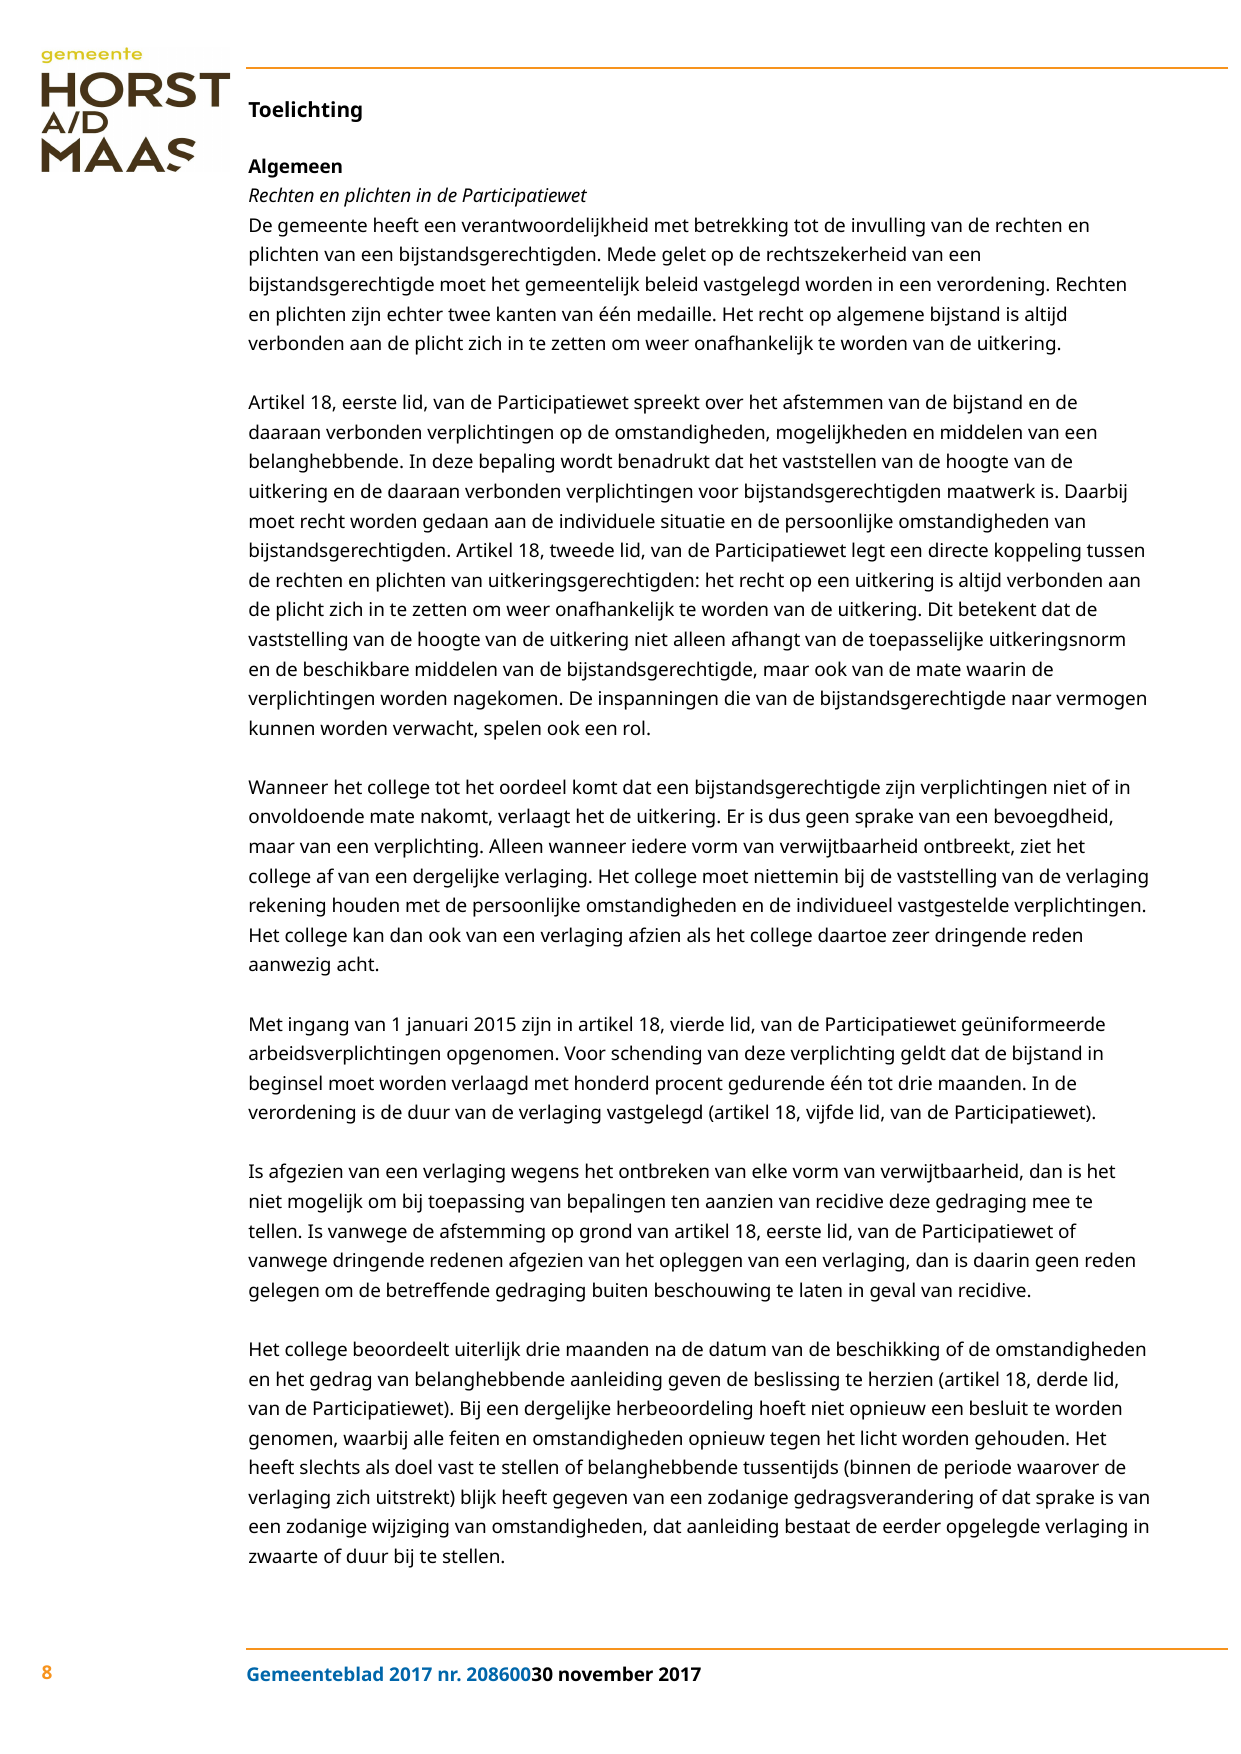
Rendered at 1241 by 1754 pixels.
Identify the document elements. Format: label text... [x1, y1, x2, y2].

text Het college beoordeelt uiterlijk drie maanden na de datum van de beschikking of de omstandigheden en het gedrag van belanghebbende aanleiding geven de beslissing te herzien (artikel 18, derde lid, van de Participatiewet). Bij een dergelijke herbeoordeling hoeft niet opnieuw een besluit te worden genomen, waarbij alle feiten en omstandigheden opnieuw tegen het licht worden gehouden. Het heeft slechts als doel vast te stellen of belanghebbende tussentijds (binnen de periode waarover de verlaging zich uitstrekt) blijk heeft gegeven van een zodanige gedragsverandering of dat sprake is van een zodanige wijziging van omstandigheden, dat aanleiding bestaat de eerder opgelegde verlaging in zwaarte of duur bij te stellen. [248, 1336, 1152, 1569]
text Rechten en plichten in de Participatiewet [248, 182, 1152, 208]
text De gemeente heeft een verantwoordelijkheid met betrekking tot de invulling van de rechten en plichten van een bijstandsgerechtigden. Mede gelet op de rechtszekerheid van een bijstandsgerechtigde moet het gemeentelijk beleid vastgelegd worden in een verordening. Rechten en plichten zijn echter twee kanten van één medaille. Het recht op algemene bijstand is altijd verbonden aan de plicht zich in te zetten om weer onafhankelijk te worden van de uitkering. [248, 212, 1152, 356]
text Artikel 18, eerste lid, van de Participatiewet spreekt over het afstemmen van de bijstand en de daaraan verbonden verplichtingen op de omstandigheden, mogelijkheden en middelen van een belanghebbende. In deze bepaling wordt benadrukt dat het vaststellen van de hoogte van de uitkering en de daaraan verbonden verplichtingen voor bijstandsgerechtigden maatwerk is. Daarbij moet recht worden gedaan aan de individuele situatie en de persoonlijke omstandigheden van bijstandsgerechtigden. Artikel 18, tweede lid, van de Participatiewet legt een directe koppeling tussen de rechten en plichten van uitkeringsgerechtigden: het recht op een uitkering is altijd verbonden aan de plicht zich in te zetten om weer onafhankelijk te worden van de uitkering. Dit betekent dat de vaststelling van de hoogte van de uitkering niet alleen afhangt van de toepasselijke uitkeringsnorm en de beschikbare middelen van de bijstandsgerechtigde, maar ook van de mate waarin de verplichtingen worden nagekomen. De inspanningen die van de bijstandsgerechtigde naar vermogen kunnen worden verwacht, spelen ook een rol. [248, 389, 1152, 741]
text Wanneer het college tot het oordeel komt dat een bijstandsgerechtigde zijn verplichtingen niet of in onvoldoende mate nakomt, verlaagt het de uitkering. Er is dus geen sprake van een bevoegdheid, maar van een verplichting. Alleen wanneer iedere vorm van verwijtbaarheid ontbreekt, ziet het college af van een dergelijke verlaging. Het college moet niettemin bij de vaststelling van de verlaging rekening houden met de persoonlijke omstandigheden en de individueel vastgestelde verplichtingen. Het college kan dan ook van een verlaging afzien als het college daartoe zeer dringende reden aanwezig acht. [248, 774, 1152, 977]
text Algemeen [248, 153, 1152, 179]
text Is afgezien van een verlaging wegens het ontbreken van elke vorm van verwijtbaarheid, dan is het niet mogelijk om bij toepassing van bepalingen ten aanzien van recidive deze gedraging mee te tellen. Is vanwege de afstemming op grond van artikel 18, eerste lid, van de Participatiewet of vanwege dringende redenen afgezien van het opleggen van een verlaging, dan is daarin geen reden gelegen om de betreffende gedraging buiten beschouwing te laten in geval van recidive. [248, 1159, 1152, 1303]
text Met ingang van 1 januari 2015 zijn in artikel 18, vierde lid, van de Participatiewet geüniformeerde arbeidsverplichtingen opgenomen. Voor schending van deze verplichting geldt dat de bijstand in beginsel moet worden verlaagd met honderd procent gedurende één tot drie maanden. In de verordening is de duur van de verlaging vastgelegd (artikel 18, vijfde lid, van de Participatiewet). [248, 1011, 1152, 1125]
picture [41, 47, 231, 172]
text Toelichting [248, 95, 1152, 123]
